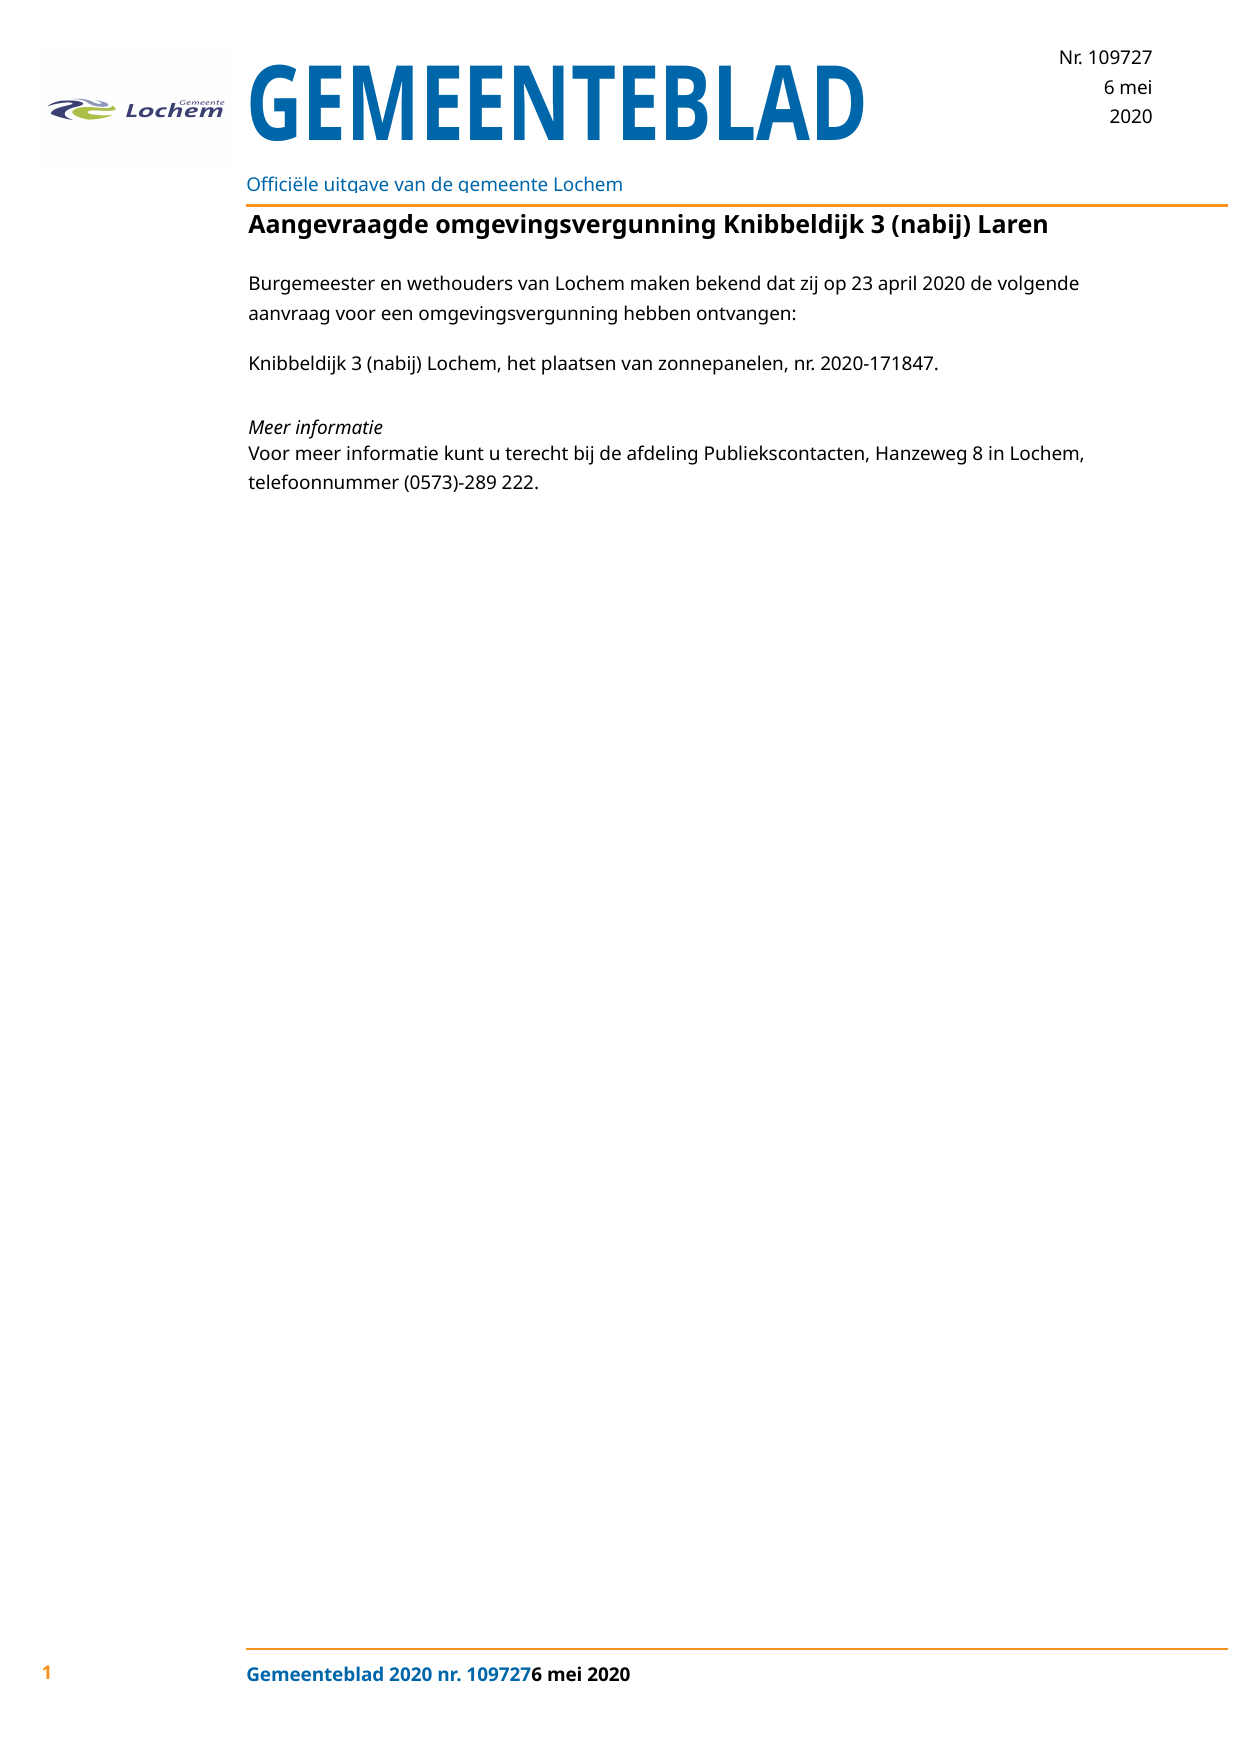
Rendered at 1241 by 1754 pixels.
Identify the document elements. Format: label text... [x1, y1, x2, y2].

text Meer informatie [248, 414, 1152, 440]
text Burgemeester en wethouders van Lochem maken bekend dat zij op 23 april 2020 de volgende aanvraag voor een omgevingsvergunning hebben ontvangen: [248, 270, 1152, 326]
picture [41, 47, 231, 172]
text Knibbeldijk 3 (nabij) Lochem, het plaatsen van zonnepanelen, nr. 2020-171847. [248, 350, 1152, 376]
text Aangevraagde omgevingsvergunning Knibbeldijk 3 (nabij) Laren [248, 207, 1152, 241]
text Voor meer informatie kunt u terecht bij de afdeling Publiekscontacten, Hanzeweg 8 in Lochem, telefoonnummer (0573)-289 222. [248, 440, 1152, 495]
